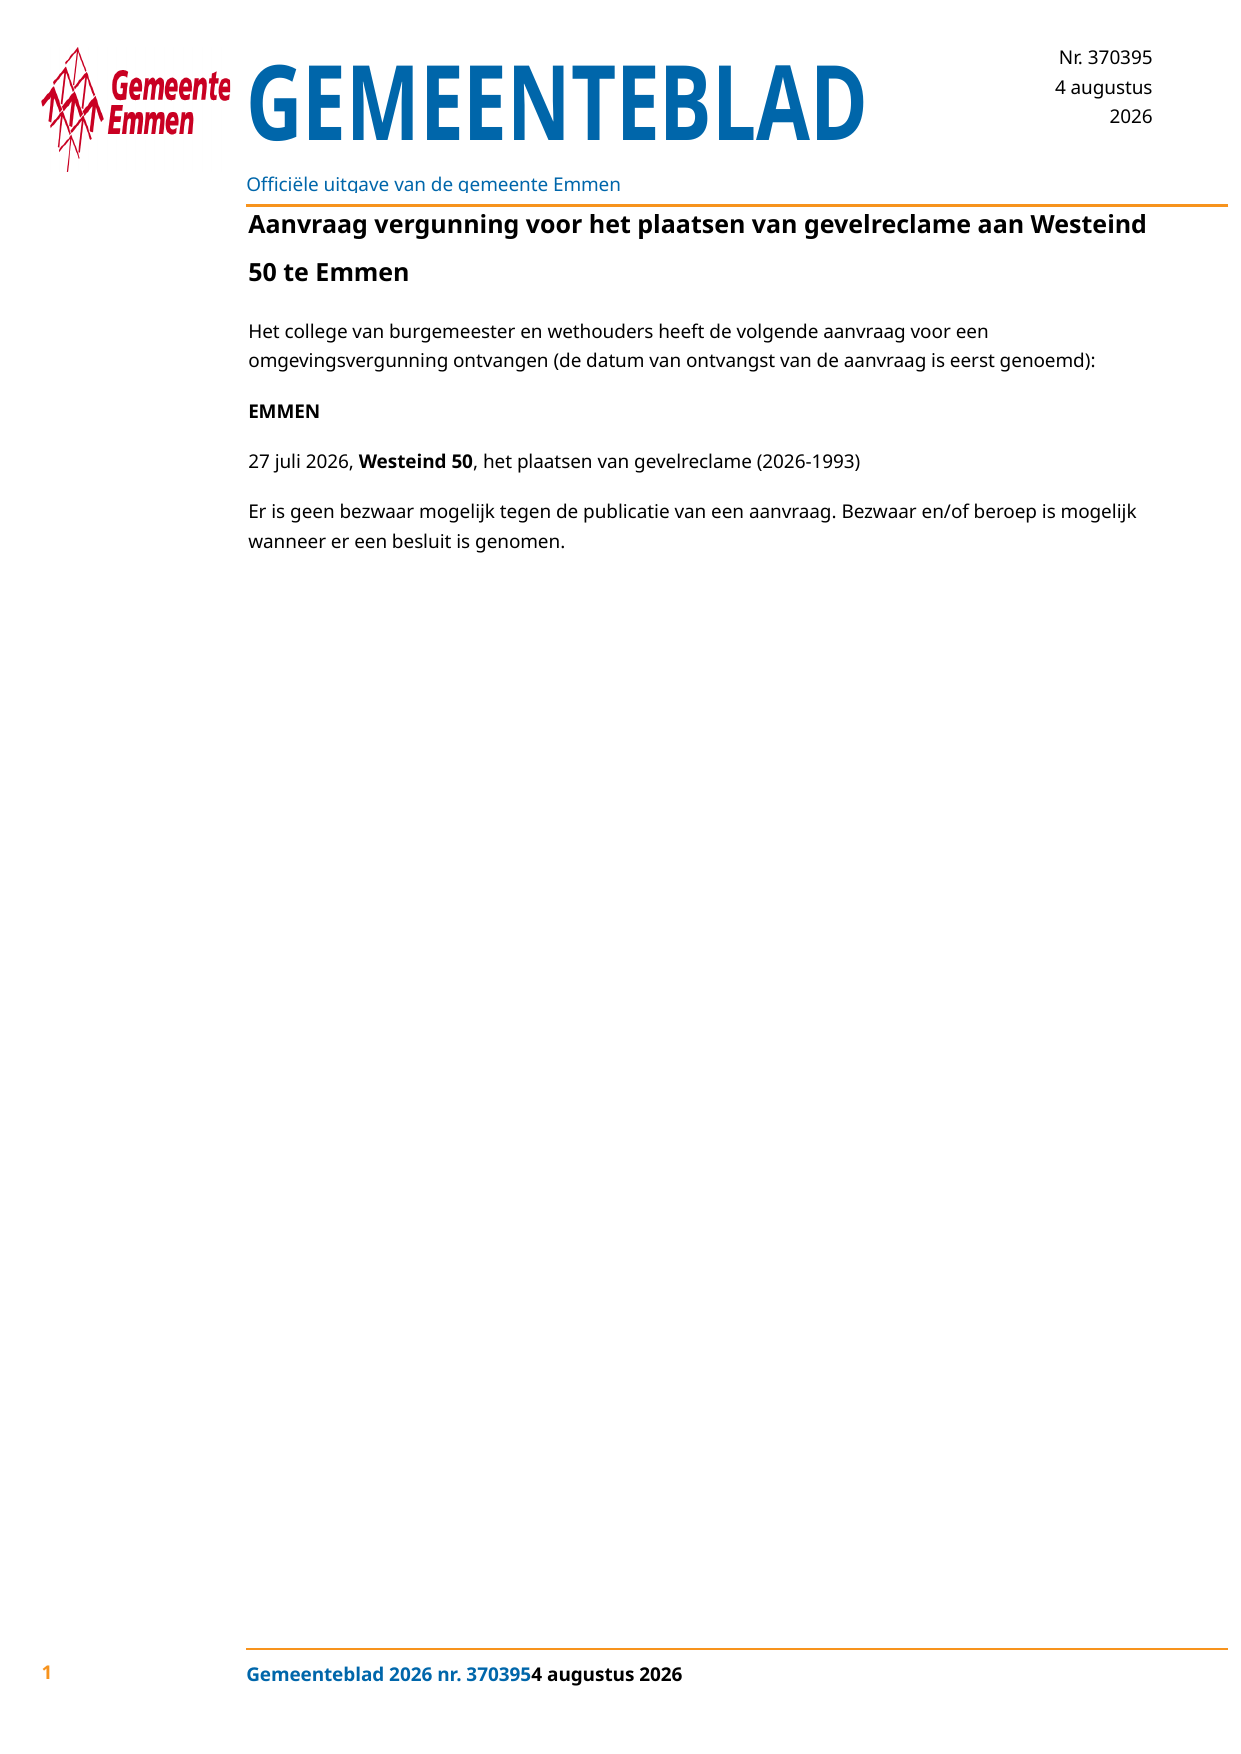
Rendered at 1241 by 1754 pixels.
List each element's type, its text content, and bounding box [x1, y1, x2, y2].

text EMMEN [248, 398, 1152, 424]
picture [41, 47, 231, 172]
text 27 juli 2026, Westeind 50, het plaatsen van gevelreclame (2026-1993) [248, 448, 1152, 474]
text Het college van burgemeester en wethouders heeft de volgende aanvraag voor een omgevingsvergunning ontvangen (de datum van ontvangst van de aanvraag is eerst genoemd): [248, 318, 1152, 373]
text Er is geen bezwaar mogelijk tegen de publicatie van een aanvraag. Bezwaar en/of beroep is mogelijk wanneer er een besluit is genomen. [248, 499, 1152, 554]
text Aanvraag vergunning voor het plaatsen van gevelreclame aan Westeind 50 te Emmen [248, 207, 1152, 288]
